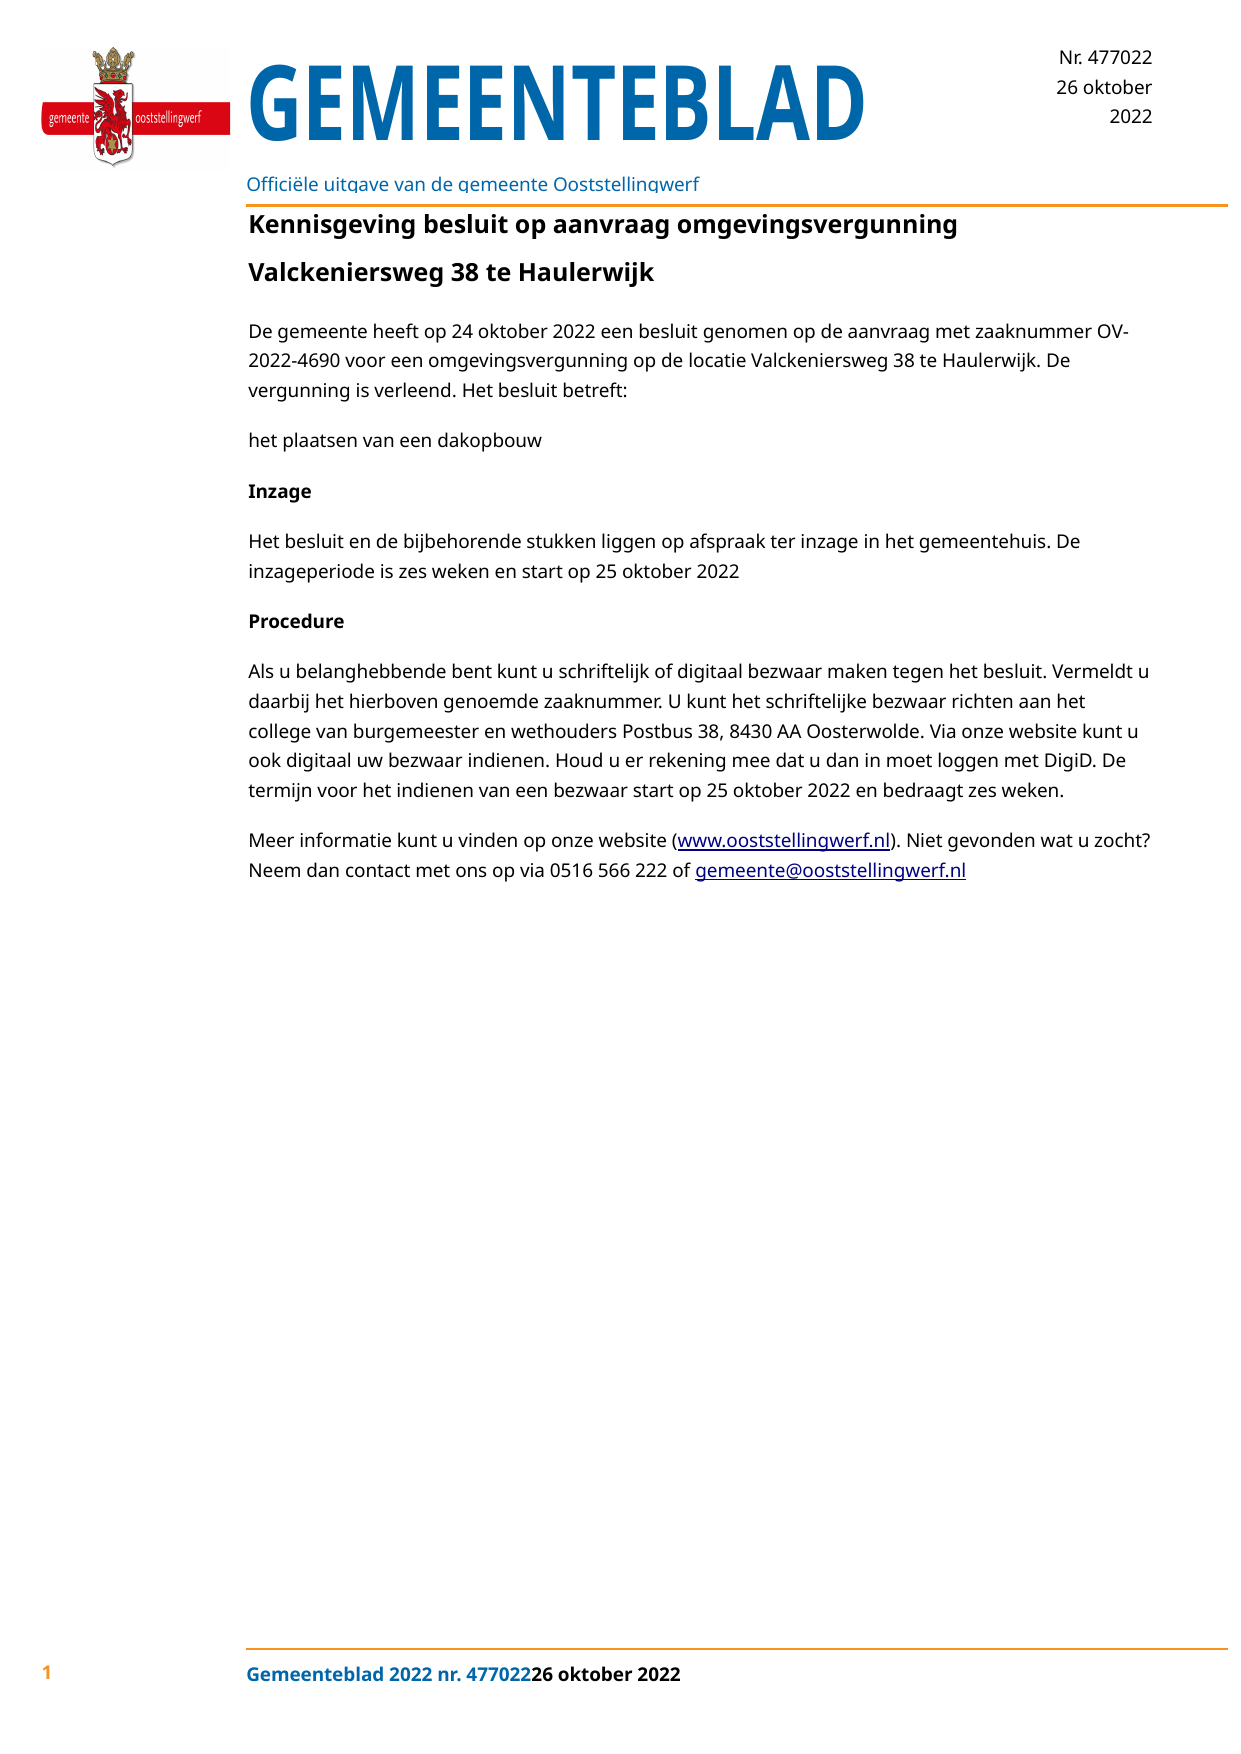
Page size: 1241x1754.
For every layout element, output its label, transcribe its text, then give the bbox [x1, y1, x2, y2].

picture [41, 47, 231, 172]
text het plaatsen van een dakopbouw [248, 427, 1152, 453]
text Procedure [248, 608, 1152, 634]
text Meer informatie kunt u vinden op onze website (www.ooststellingwerf.nl). Niet gevonden wat u zocht? Neem dan contact met ons op via 0516 566 222 of gemeente@ooststellingwerf.nl [248, 827, 1152, 883]
text Het besluit en de bijbehorende stukken liggen op afspraak ter inzage in het gemeentehuis. De inzageperiode is zes weken en start op 25 oktober 2022 [248, 528, 1152, 584]
text Inzage [248, 478, 1152, 504]
text De gemeente heeft op 24 oktober 2022 een besluit genomen op de aanvraag met zaaknummer OV-2022-4690 voor een omgevingsvergunning op de locatie Valckeniersweg 38 te Haulerwijk. De vergunning is verleend. Het besluit betreft: [248, 318, 1152, 403]
text Kennisgeving besluit op aanvraag omgevingsvergunning Valckeniersweg 38 te Haulerwijk [248, 207, 1152, 288]
text Als u belanghebbende bent kunt u schriftelijk of digitaal bezwaar maken tegen het besluit. Vermeldt u daarbij het hierboven genoemde zaaknummer. U kunt het schriftelijke bezwaar richten aan het college van burgemeester en wethouders Postbus 38, 8430 AA Oosterwolde. Via onze website kunt u ook digitaal uw bezwaar indienen. Houd u er rekening mee dat u dan in moet loggen met DigiD. De termijn voor het indienen van een bezwaar start op 25 oktober 2022 en bedraagt zes weken. [248, 659, 1152, 803]
